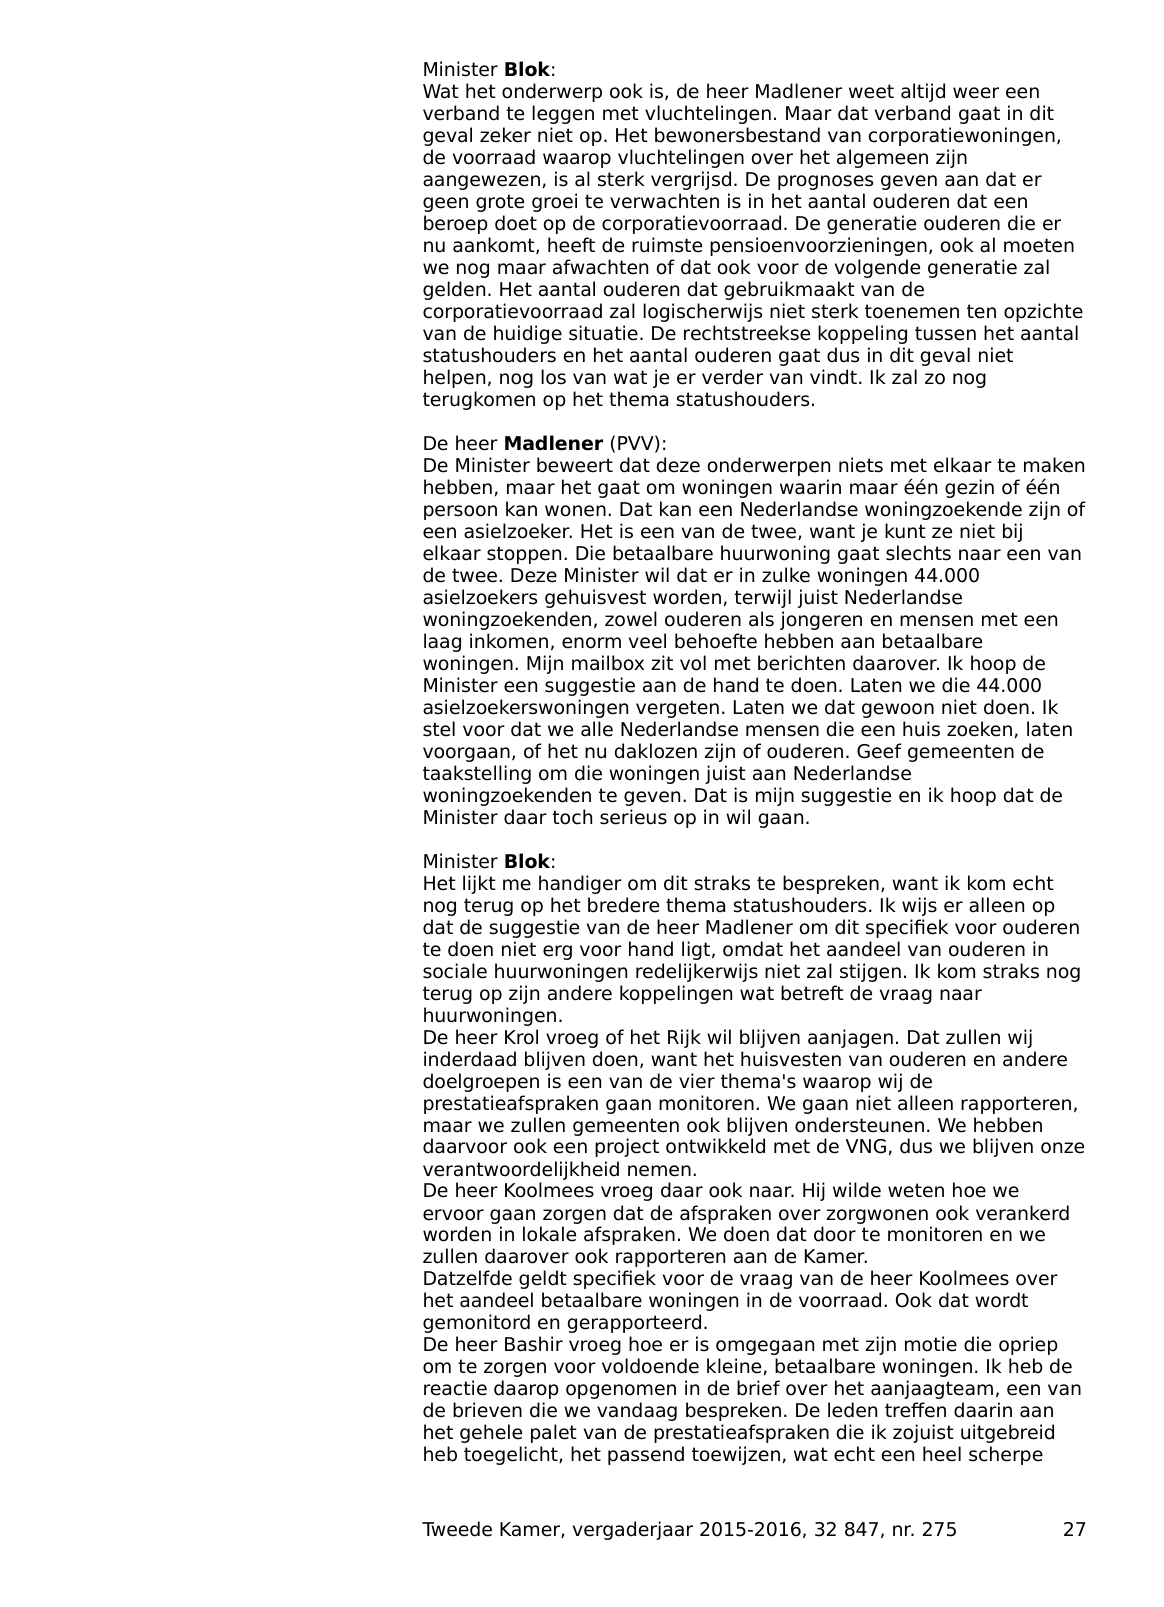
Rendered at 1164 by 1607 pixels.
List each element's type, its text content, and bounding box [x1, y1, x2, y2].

text Het lijkt me handiger om dit straks te bespreken, want ik kom echt nog terug op het bredere thema statushouders. Ik wijs er alleen op dat de suggestie van de heer Madlener om dit specifiek voor ouderen te doen niet erg voor hand ligt, omdat het aandeel van ouderen in sociale huurwoningen redelijkerwijs niet zal stijgen. Ik kom straks nog terug op zijn andere koppelingen wat betreft de vraag naar huurwoningen. [422, 873, 1087, 1027]
text De heer Krol vroeg of het Rijk wil blijven aanjagen. Dat zullen wij inderdaad blijven doen, want het huisvesten van ouderen en andere doelgroepen is een van de vier thema's waarop wij de prestatieafspraken gaan monitoren. We gaan niet alleen rapporteren, maar we zullen gemeenten ook blijven ondersteunen. We hebben daarvoor ook een project ontwikkeld met de VNG, dus we blijven onze verantwoordelijkheid nemen. [422, 1027, 1087, 1180]
text De Minister beweert dat deze onderwerpen niets met elkaar te maken hebben, maar het gaat om woningen waarin maar één gezin of één persoon kan wonen. Dat kan een Nederlandse woningzoekende zijn of een asielzoeker. Het is een van de twee, want je kunt ze niet bij elkaar stoppen. Die betaalbare huurwoning gaat slechts naar een van de twee. Deze Minister wil dat er in zulke woningen 44.000 asielzoekers gehuisvest worden, terwijl juist Nederlandse woningzoekenden, zowel ouderen als jongeren en mensen met een laag inkomen, enorm veel behoefte hebben aan betaalbare woningen. Mijn mailbox zit vol met berichten daarover. Ik hoop de Minister een suggestie aan de hand te doen. Laten we die 44.000 asielzoekerswoningen vergeten. Laten we dat gewoon niet doen. Ik stel voor dat we alle Nederlandse mensen die een huis zoeken, laten voorgaan, of het nu daklozen zijn of ouderen. Geef gemeenten de taakstelling om die woningen juist aan Nederlandse woningzoekenden te geven. Dat is mijn suggestie en ik hoop dat de Minister daar toch serieus op in wil gaan. [422, 455, 1087, 828]
text De heer Madlener (PVV): [422, 433, 1087, 455]
text De heer Koolmees vroeg daar ook naar. Hij wilde weten hoe we ervoor gaan zorgen dat de afspraken over zorgwonen ook verankerd worden in lokale afspraken. We doen dat door te monitoren en we zullen daarover ook rapporteren aan de Kamer. [422, 1180, 1087, 1268]
text Minister Blok: [422, 851, 1087, 873]
text Minister Blok: [422, 59, 1087, 81]
text Wat het onderwerp ook is, de heer Madlener weet altijd weer een verband te leggen met vluchtelingen. Maar dat verband gaat in dit geval zeker niet op. Het bewonersbestand van corporatiewoningen, de voorraad waarop vluchtelingen over het algemeen zijn aangewezen, is al sterk vergrijsd. De prognoses geven aan dat er geen grote groei te verwachten is in het aantal ouderen dat een beroep doet op de corporatievoorraad. De generatie ouderen die er nu aankomt, heeft de ruimste pensioenvoorzieningen, ook al moeten we nog maar afwachten of dat ook voor de volgende generatie zal gelden. Het aantal ouderen dat gebruikmaakt van de corporatievoorraad zal logischerwijs niet sterk toenemen ten opzichte van de huidige situatie. De rechtstreekse koppeling tussen het aantal statushouders en het aantal ouderen gaat dus in dit geval niet helpen, nog los van wat je er verder van vindt. Ik zal zo nog terugkomen op het thema statushouders. [422, 81, 1087, 411]
text Datzelfde geldt specifiek voor de vraag van de heer Koolmees over het aandeel betaalbare woningen in de voorraad. Ook dat wordt gemonitord en gerapporteerd. [422, 1268, 1087, 1334]
text De heer Bashir vroeg hoe er is omgegaan met zijn motie die opriep om te zorgen voor voldoende kleine, betaalbare woningen. Ik heb de reactie daarop opgenomen in de brief over het aanjaagteam, een van de brieven die we vandaag bespreken. De leden treffen daarin aan het gehele palet van de prestatieafspraken die ik zojuist uitgebreid heb toegelicht, het passend toewijzen, wat echt een heel scherpe [422, 1334, 1087, 1466]
